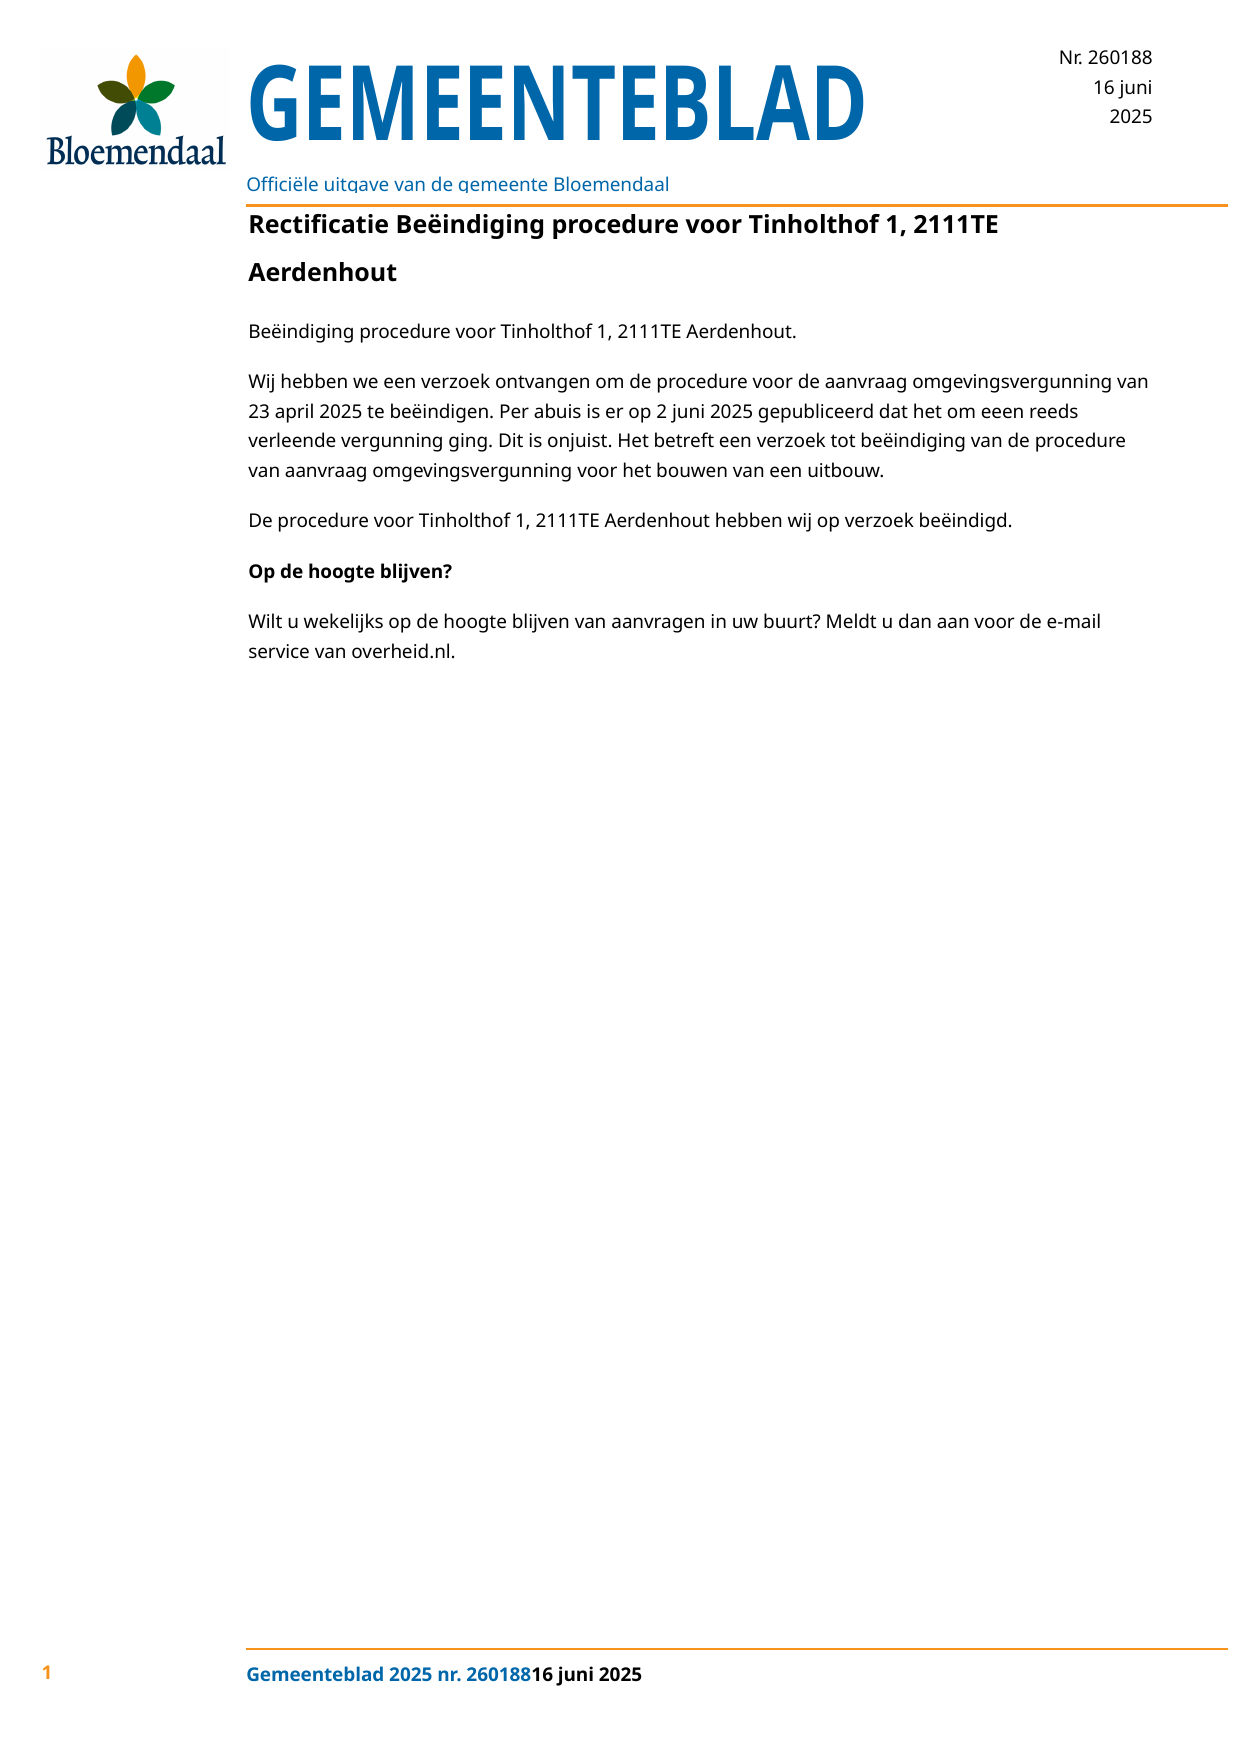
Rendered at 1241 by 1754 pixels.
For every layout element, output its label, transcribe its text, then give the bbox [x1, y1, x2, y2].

text De procedure voor Tinholthof 1, 2111TE Aerdenhout hebben wij op verzoek beëindigd. [248, 507, 1152, 533]
text Beëindiging procedure voor Tinholthof 1, 2111TE Aerdenhout. [248, 318, 1152, 344]
picture [41, 47, 231, 172]
text Rectificatie Beëindiging procedure voor Tinholthof 1, 2111TE Aerdenhout [248, 207, 1152, 288]
text Op de hoogte blijven? [248, 558, 1152, 584]
text Wilt u wekelijks op de hoogte blijven van aanvragen in uw buurt? Meldt u dan aan voor de e-mail service van overheid.nl. [248, 608, 1152, 664]
text Wij hebben we een verzoek ontvangen om de procedure voor de aanvraag omgevingsvergunning van 23 april 2025 te beëindigen. Per abuis is er op 2 juni 2025 gepubliceerd dat het om eeen reeds verleende vergunning ging. Dit is onjuist. Het betreft een verzoek tot beëindiging van de procedure van aanvraag omgevingsvergunning voor het bouwen van een uitbouw. [248, 368, 1152, 483]
